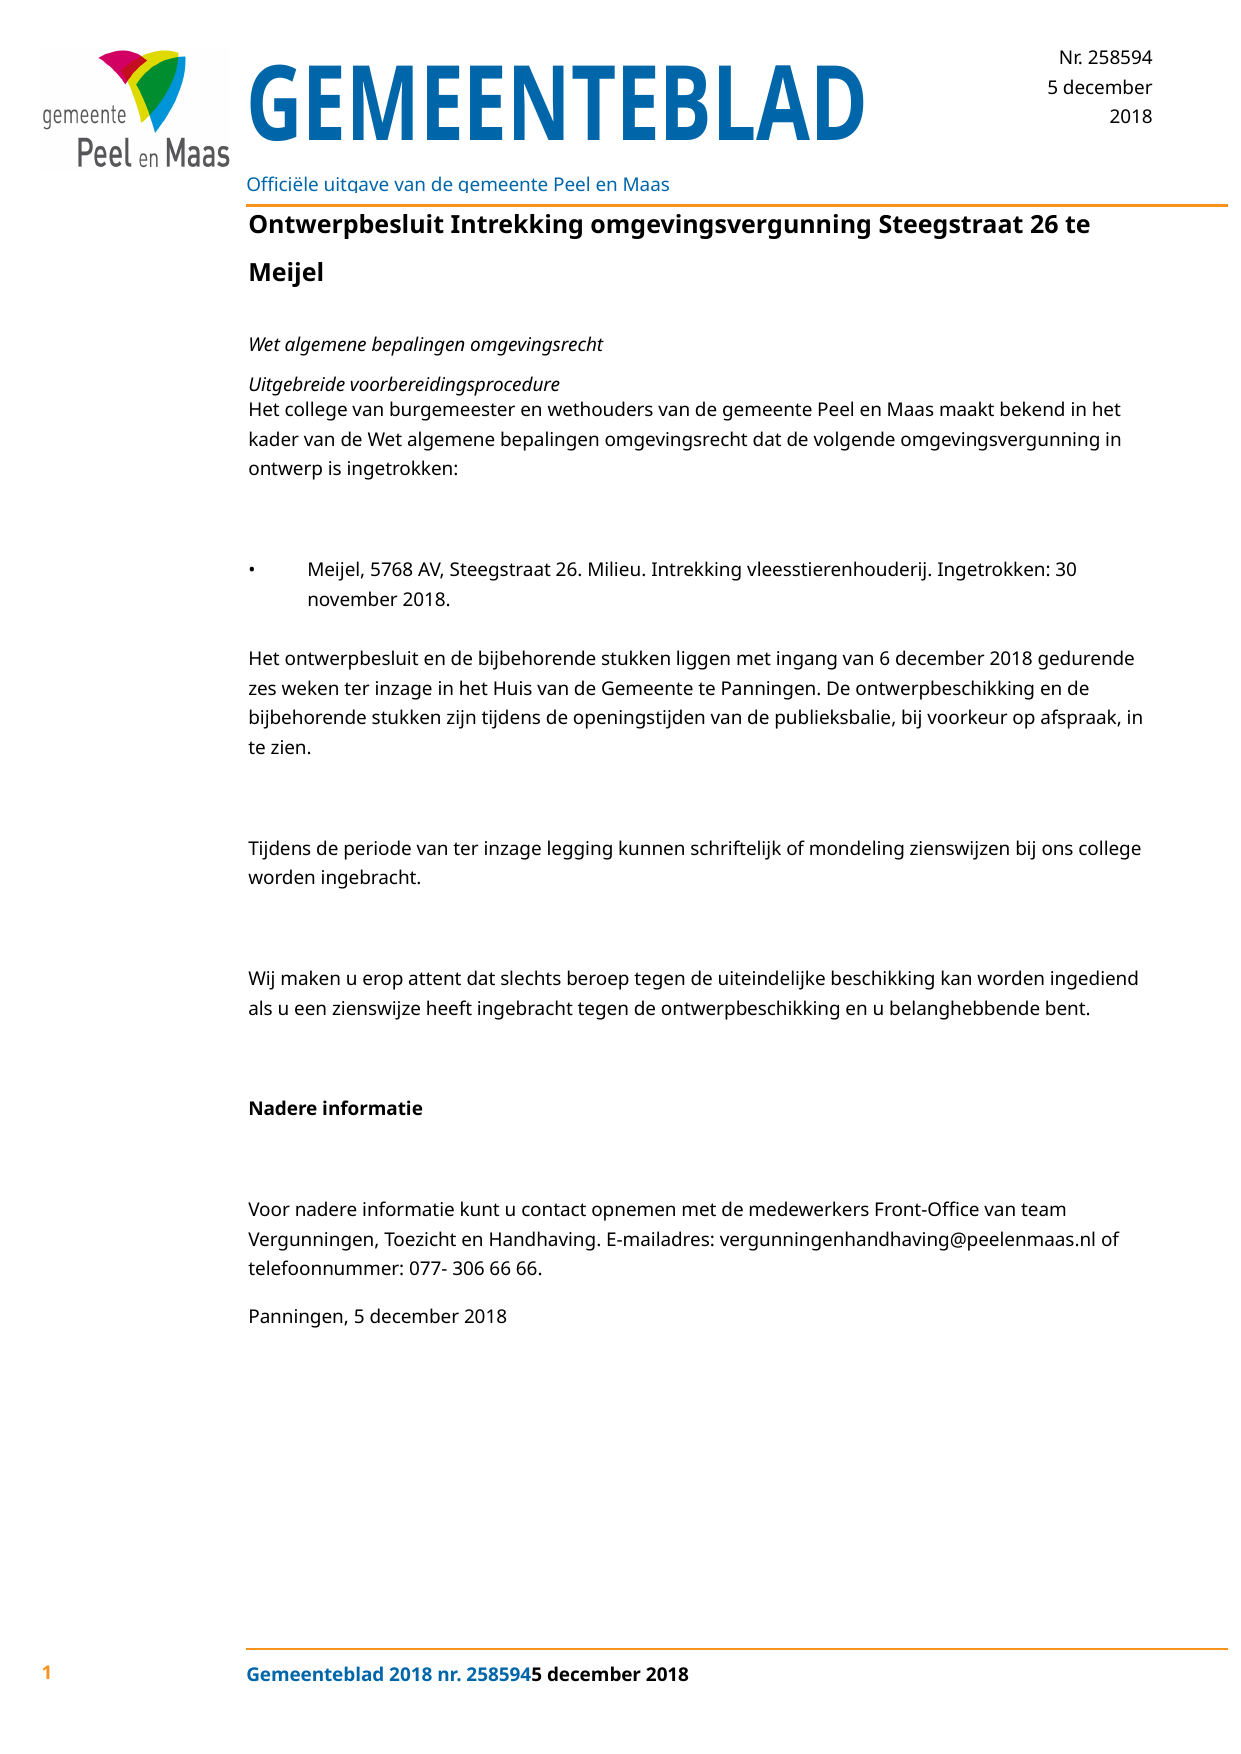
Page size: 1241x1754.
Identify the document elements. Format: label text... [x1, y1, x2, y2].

text Voor nadere informatie kunt u contact opnemen met de medewerkers Front-Office van team Vergunningen, Toezicht en Handhaving. E-mailadres: vergunningenhandhaving@peelenmaas.nl of telefoonnummer: 077- 306 66 66. [248, 1196, 1152, 1281]
text Het college van burgemeester en wethouders van de gemeente Peel en Maas maakt bekend in het kader van de Wet algemene bepalingen omgevingsrecht dat de volgende omgevingsvergunning in ontwerp is ingetrokken: [248, 396, 1152, 481]
text Wet algemene bepalingen omgevingsrecht [248, 331, 1152, 357]
picture [41, 47, 231, 172]
list Meijel, 5768 AV, Steegstraat 26. Milieu. Intrekking vleesstierenhouderij. Ingetrokken: 30 november 2018. [248, 556, 1152, 612]
text Nadere informatie [248, 1096, 1152, 1121]
text Uitgebreide voorbereidingsprocedure [248, 371, 1152, 396]
text Ontwerpbesluit Intrekking omgevingsvergunning Steegstraat 26 te Meijel [248, 207, 1152, 288]
text Het ontwerpbesluit en de bijbehorende stukken liggen met ingang van 6 december 2018 gedurende zes weken ter inzage in het Huis van de Gemeente te Panningen. De ontwerpbeschikking en de bijbehorende stukken zijn tijdens de openingstijden van de publieksbalie, bij voorkeur op afspraak, in te zien. [248, 645, 1152, 760]
text Panningen, 5 december 2018 [248, 1303, 1152, 1329]
text Tijdens de periode van ter inzage legging kunnen schriftelijk of mondeling zienswijzen bij ons college worden ingebracht. [248, 835, 1152, 890]
text Wij maken u erop attent dat slechts beroep tegen de uiteindelijke beschikking kan worden ingediend als u een zienswijze heeft ingebracht tegen de ontwerpbeschikking en u belanghebbende bent. [248, 965, 1152, 1021]
